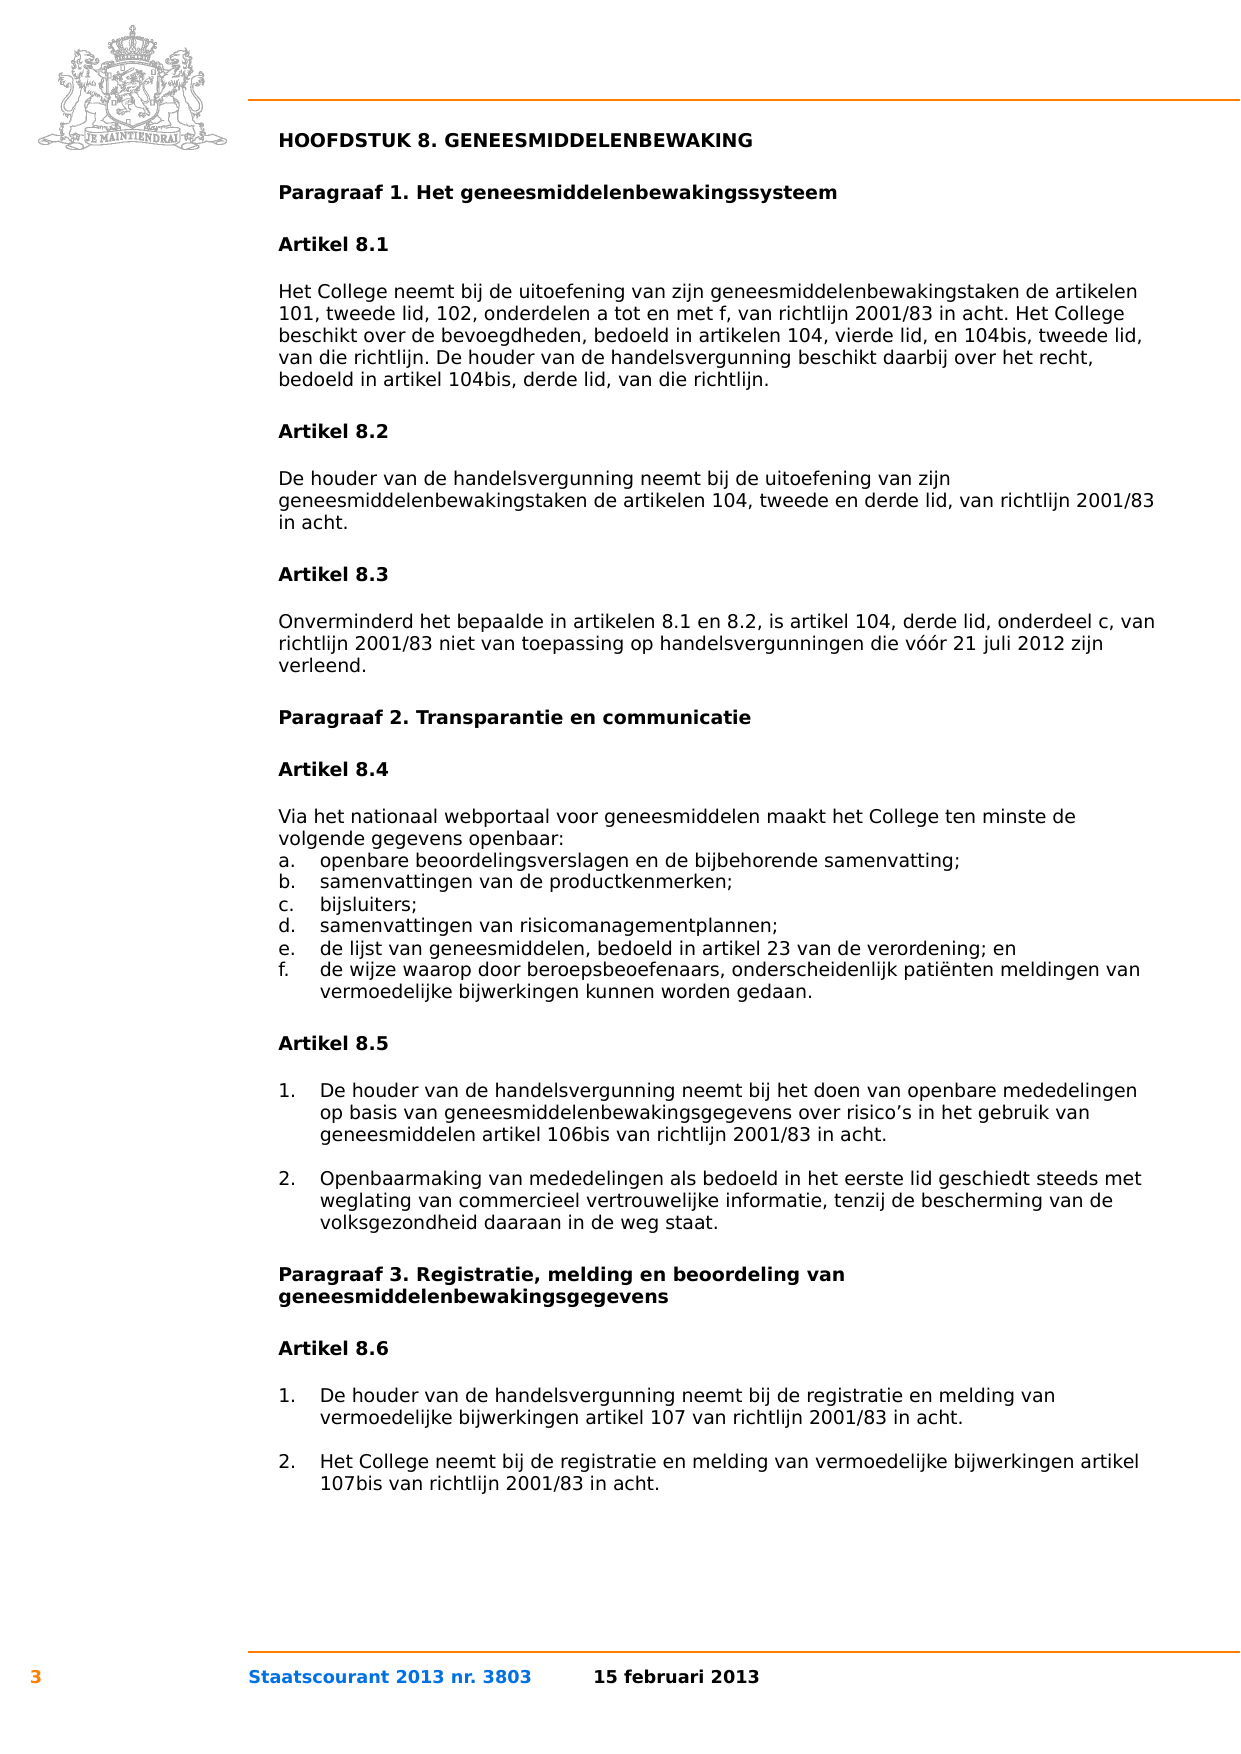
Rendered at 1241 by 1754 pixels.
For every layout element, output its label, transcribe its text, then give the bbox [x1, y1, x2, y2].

subtitle Artikel 8.6 [278, 1338, 1163, 1360]
text 2. Openbaarmaking van mededelingen als bedoeld in het eerste lid geschiedt steeds met weglating van commercieel vertrouwelijke informatie, tenzij de bescherming van de volksgezondheid daaraan in de weg staat. [278, 1168, 1163, 1234]
picture [38, 25, 227, 150]
subtitle Artikel 8.5 [278, 1033, 1163, 1055]
text e. de lijst van geneesmiddelen, bedoeld in artikel 23 van de verordening; en [278, 937, 1163, 959]
subtitle Paragraaf 3. Registratie, melding en beoordeling van geneesmiddelenbewakingsgegevens [278, 1264, 1163, 1308]
text 2. Het College neemt bij de registratie en melding van vermoedelijke bijwerkingen artikel 107bis van richtlijn 2001/83 in acht. [278, 1451, 1163, 1495]
text c. bijsluiters; [278, 893, 1163, 915]
subtitle Paragraaf 1. Het geneesmiddelenbewakingssysteem [278, 182, 1163, 204]
text b. samenvattingen van de productkenmerken; [278, 871, 1163, 893]
text De houder van de handelsvergunning neemt bij de uitoefening van zijn geneesmiddelenbewakingstaken de artikelen 104, tweede en derde lid, van richtlijn 2001/83 in acht. [278, 468, 1163, 534]
text a. openbare beoordelingsverslagen en de bijbehorende samenvatting; [278, 849, 1163, 871]
text 1. De houder van de handelsvergunning neemt bij de registratie en melding van vermoedelijke bijwerkingen artikel 107 van richtlijn 2001/83 in acht. [278, 1385, 1163, 1429]
subtitle Artikel 8.4 [278, 758, 1163, 781]
subtitle Artikel 8.1 [278, 234, 1163, 256]
subtitle Artikel 8.2 [278, 421, 1163, 443]
text d. samenvattingen van risicomanagementplannen; [278, 915, 1163, 937]
subtitle Paragraaf 2. Transparantie en communicatie [278, 707, 1163, 728]
text Het College neemt bij de uitoefening van zijn geneesmiddelenbewakingstaken de artikelen 101, tweede lid, 102, onderdelen a tot en met f, van richtlijn 2001/83 in acht. Het College beschikt over de bevoegdheden, bedoeld in artikelen 104, vierde lid, en 104bis, tweede lid, van die richtlijn. De houder van de handelsvergunning beschikt daarbij over het recht, bedoeld in artikel 104bis, derde lid, van die richtlijn. [278, 281, 1163, 391]
subtitle HOOFDSTUK 8. GENEESMIDDELENBEWAKING [278, 130, 1163, 152]
text Via het nationaal webportaal voor geneesmiddelen maakt het College ten minste de volgende gegevens openbaar: [278, 806, 1163, 849]
subtitle Artikel 8.3 [278, 564, 1163, 586]
text 1. De houder van de handelsvergunning neemt bij het doen van openbare mededelingen op basis van geneesmiddelenbewakingsgegevens over risico’s in het gebruik van geneesmiddelen artikel 106bis van richtlijn 2001/83 in acht. [278, 1080, 1163, 1146]
text f. de wijze waarop door beroepsbeoefenaars, onderscheidenlijk patiënten meldingen van vermoedelijke bijwerkingen kunnen worden gedaan. [278, 959, 1163, 1003]
text Onverminderd het bepaalde in artikelen 8.1 en 8.2, is artikel 104, derde lid, onderdeel c, van richtlijn 2001/83 niet van toepassing op handelsvergunningen die vóór 21 juli 2012 zijn verleend. [278, 611, 1163, 677]
